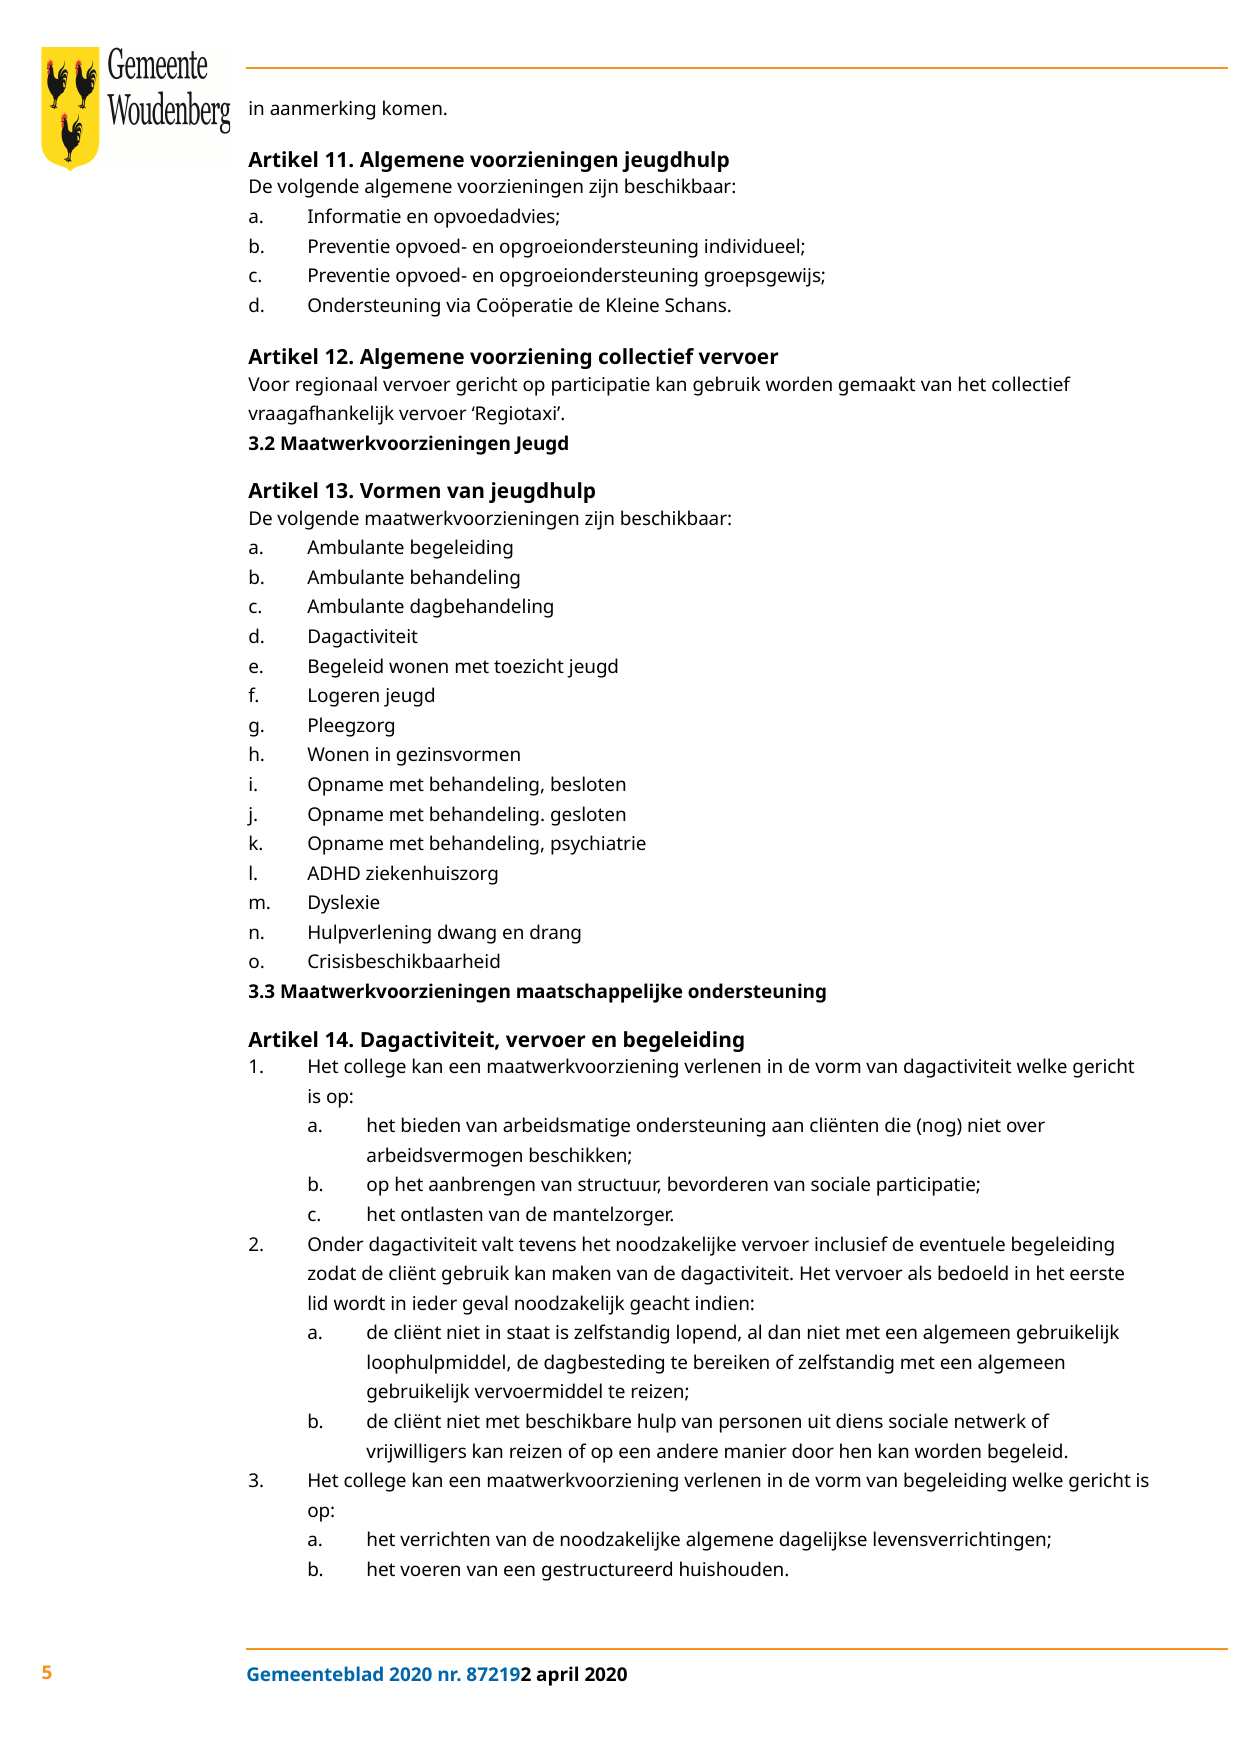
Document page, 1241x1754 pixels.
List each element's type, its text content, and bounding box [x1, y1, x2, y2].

list het voeren van een gestructureerd huishouden. [307, 1556, 1152, 1582]
list Opname met behandeling, psychiatrie [248, 830, 1152, 856]
list Logeren jeugd [248, 682, 1152, 708]
text 3.3 Maatwerkvoorzieningen maatschappelijke ondersteuning [248, 978, 1152, 1004]
text De volgende maatwerkvoorzieningen zijn beschikbaar: [248, 505, 1152, 531]
text Voor regionaal vervoer gericht op participatie kan gebruik worden gemaakt van het collectief vraagafhankelijk vervoer ‘Regiotaxi’. [248, 371, 1152, 426]
list Preventie opvoed- en opgroeiondersteuning groepsgewijs; [248, 262, 1152, 288]
text Artikel 12. Algemene voorziening collectief vervoer [248, 342, 1152, 371]
list op het aanbrengen van structuur, bevorderen van sociale participatie; [307, 1172, 1152, 1197]
text Artikel 11. Algemene voorzieningen jeugdhulp [248, 145, 1152, 174]
text in aanmerking komen. [248, 95, 1152, 121]
list de cliënt niet in staat is zelfstandig lopend, al dan niet met een algemeen gebruikelijk loophulpmiddel, de dagbesteding te bereiken of zelfstandig met een algemeen gebruikelijk vervoermiddel te reizen; [307, 1319, 1152, 1404]
list Hulpverlening dwang en drang [248, 919, 1152, 945]
list Begeleid wonen met toezicht jeugd [248, 653, 1152, 679]
list Dyslexie [248, 889, 1152, 915]
list Crisisbeschikbaarheid [248, 949, 1152, 974]
list het ontlasten van de mantelzorger. [307, 1201, 1152, 1227]
list Informatie en opvoedadvies; [248, 203, 1152, 229]
list het verrichten van de noodzakelijke algemene dagelijkse levensverrichtingen; [307, 1527, 1152, 1552]
list Ambulante behandeling [248, 564, 1152, 590]
list het bieden van arbeidsmatige ondersteuning aan cliënten die (nog) niet over arbeidsvermogen beschikken; [307, 1112, 1152, 1168]
text Artikel 14. Dagactiviteit, vervoer en begeleiding [248, 1025, 1152, 1053]
list ADHD ziekenhuiszorg [248, 860, 1152, 886]
list Preventie opvoed- en opgroeiondersteuning individueel; [248, 233, 1152, 258]
list Pleegzorg [248, 712, 1152, 738]
list Ambulante begeleiding [248, 534, 1152, 560]
list Het college kan een maatwerkvoorziening verlenen in de vorm van dagactiviteit welke gericht is op: [248, 1053, 1152, 1109]
text Artikel 13. Vormen van jeugdhulp [248, 477, 1152, 505]
list de cliënt niet met beschikbare hulp van personen uit diens sociale netwerk of vrijwilligers kan reizen of op een andere manier door hen kan worden begeleid. [307, 1408, 1152, 1464]
list Dagactiviteit [248, 623, 1152, 649]
list Wonen in gezinsvormen [248, 742, 1152, 767]
list Opname met behandeling, besloten [248, 771, 1152, 797]
text 3.2 Maatwerkvoorzieningen Jeugd [248, 430, 1152, 456]
list Ambulante dagbehandeling [248, 594, 1152, 619]
list Onder dagactiviteit valt tevens het noodzakelijke vervoer inclusief de eventuele begeleiding zodat de cliënt gebruik kan maken van de dagactiviteit. Het vervoer als bedoeld in het eerste lid wordt in ieder geval noodzakelijk geacht indien: [248, 1231, 1152, 1316]
picture [41, 47, 231, 172]
list Ondersteuning via Coöperatie de Kleine Schans. [248, 292, 1152, 318]
list Het college kan een maatwerkvoorziening verlenen in de vorm van begeleiding welke gericht is op: [248, 1467, 1152, 1523]
text De volgende algemene voorzieningen zijn beschikbaar: [248, 174, 1152, 199]
list Opname met behandeling. gesloten [248, 801, 1152, 827]
